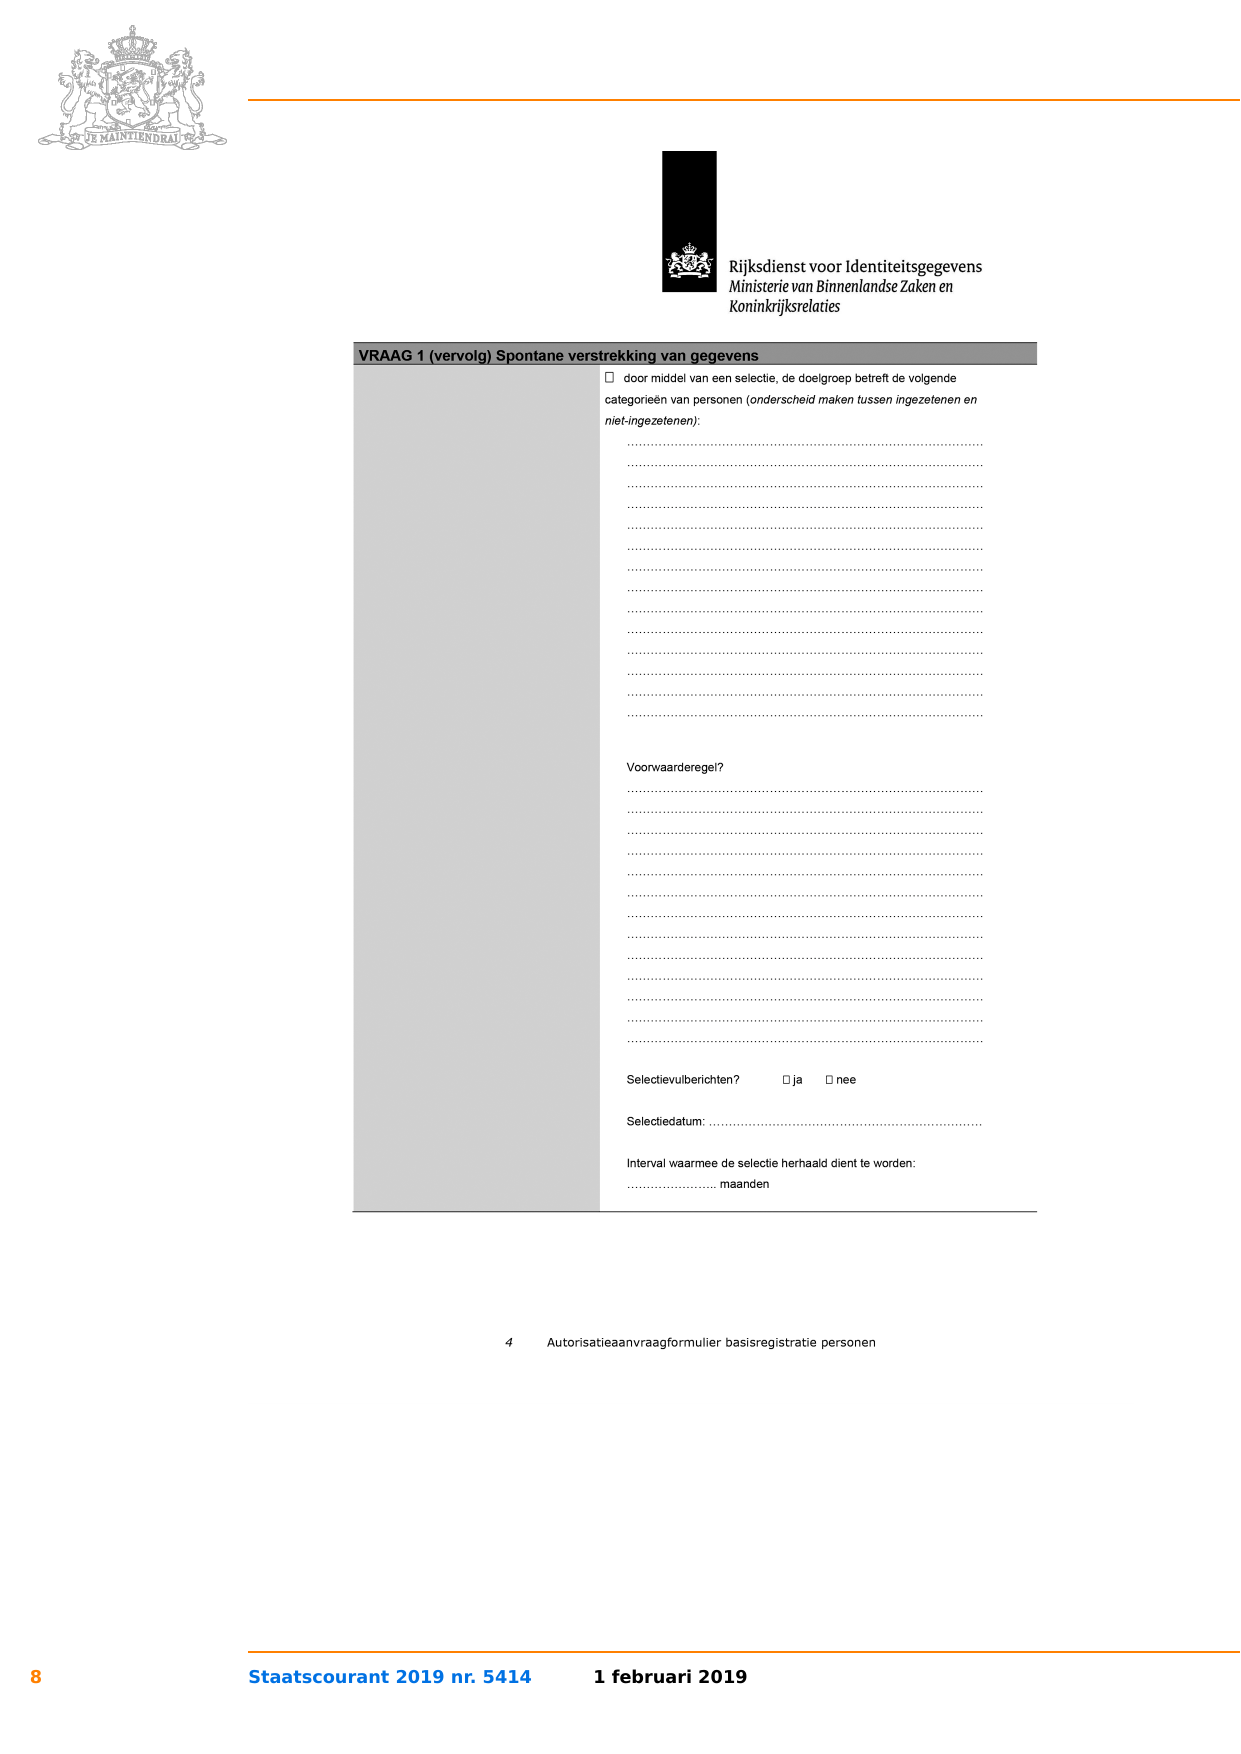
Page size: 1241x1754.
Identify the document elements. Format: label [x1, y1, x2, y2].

picture [38, 25, 227, 150]
picture [248, 151, 1134, 1404]
